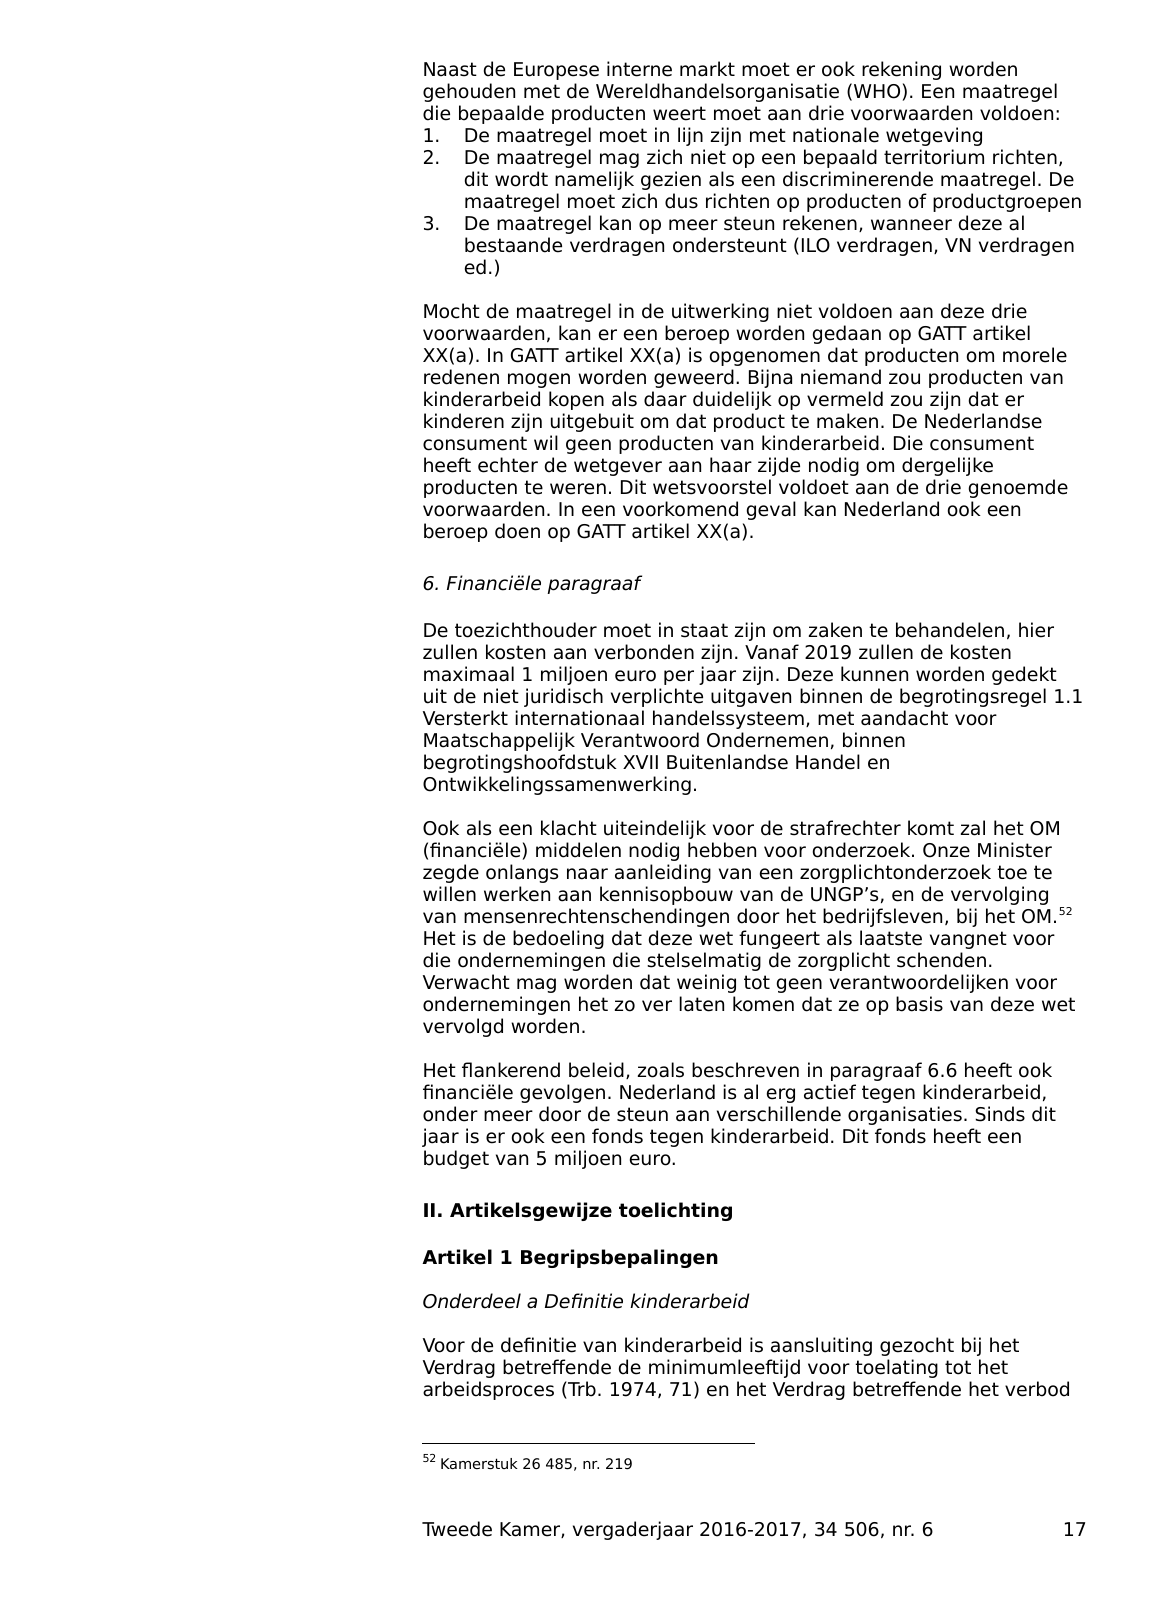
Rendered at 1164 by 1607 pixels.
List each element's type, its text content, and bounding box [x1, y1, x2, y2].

subtitle Artikel 1 Begripsbepalingen [422, 1247, 1087, 1269]
subtitle 6. Financiële paragraaf [422, 573, 1087, 595]
text Mocht de maatregel in de uitwerking niet voldoen aan deze drie voorwaarden, kan er een beroep worden gedaan op GATT artikel XX(a). In GATT artikel XX(a) is opgenomen dat producten om morele redenen mogen worden geweerd. Bijna niemand zou producten van kinderarbeid kopen als daar duidelijk op vermeld zou zijn dat er kinderen zijn uitgebuit om dat product te maken. De Nederlandse consument wil geen producten van kinderarbeid. Die consument heeft echter de wetgever aan haar zijde nodig om dergelijke producten te weren. Dit wetsvoorstel voldoet aan de drie genoemde voorwaarden. In een voorkomend geval kan Nederland ook een beroep doen op GATT artikel XX(a). [422, 301, 1087, 543]
text 2. De maatregel mag zich niet op een bepaald territorium richten, dit wordt namelijk gezien als een discriminerende maatregel. De maatregel moet zich dus richten op producten of productgroepen [422, 147, 1087, 213]
text De toezichthouder moet in staat zijn om zaken te behandelen, hier zullen kosten aan verbonden zijn. Vanaf 2019 zullen de kosten maximaal 1 miljoen euro per jaar zijn. Deze kunnen worden gedekt uit de niet juridisch verplichte uitgaven binnen de begrotingsregel 1.1 Versterkt internationaal handelssysteem, met aandacht voor Maatschappelijk Verantwoord Ondernemen, binnen begrotingshoofdstuk XVII Buitenlandse Handel en Ontwikkelingssamenwerking. [422, 620, 1087, 796]
text 1. De maatregel moet in lijn zijn met nationale wetgeving [422, 125, 1087, 147]
text Voor de definitie van kinderarbeid is aansluiting gezocht bij het Verdrag betreffende de minimumleeftijd voor toelating tot het arbeidsproces (Trb. 1974, 71) en het Verdrag betreffende het verbod [422, 1335, 1087, 1401]
subtitle Onderdeel a Definitie kinderarbeid [422, 1291, 1087, 1313]
text 3. De maatregel kan op meer steun rekenen, wanneer deze al bestaande verdragen ondersteunt (ILO verdragen, VN verdragen ed.) [422, 213, 1087, 279]
text Kamerstuk 26 485, nr. 219 [422, 1452, 1087, 1474]
text Naast de Europese interne markt moet er ook rekening worden gehouden met de Wereldhandelsorganisatie (WHO). Een maatregel die bepaalde producten weert moet aan drie voorwaarden voldoen: [422, 59, 1087, 125]
text Het flankerend beleid, zoals beschreven in paragraaf 6.6 heeft ook financiële gevolgen. Nederland is al erg actief tegen kinderarbeid, onder meer door de steun aan verschillende organisaties. Sinds dit jaar is er ook een fonds tegen kinderarbeid. Dit fonds heeft een budget van 5 miljoen euro. [422, 1060, 1087, 1170]
subtitle II. Artikelsgewijze toelichting [422, 1200, 1087, 1222]
text Ook als een klacht uiteindelijk voor de strafrechter komt zal het OM (financiële) middelen nodig hebben voor onderzoek. Onze Minister zegde onlangs naar aanleiding van een zorgplichtonderzoek toe te willen werken aan kennisopbouw van de UNGP’s, en de vervolging van mensenrechtenschendingen door het bedrijfsleven, bij het OM. Het is de bedoeling dat deze wet fungeert als laatste vangnet voor die ondernemingen die stelselmatig de zorgplicht schenden. Verwacht mag worden dat weinig tot geen verantwoordelijken voor ondernemingen het zo ver laten komen dat ze op basis van deze wet vervolgd worden. [422, 818, 1087, 1038]
